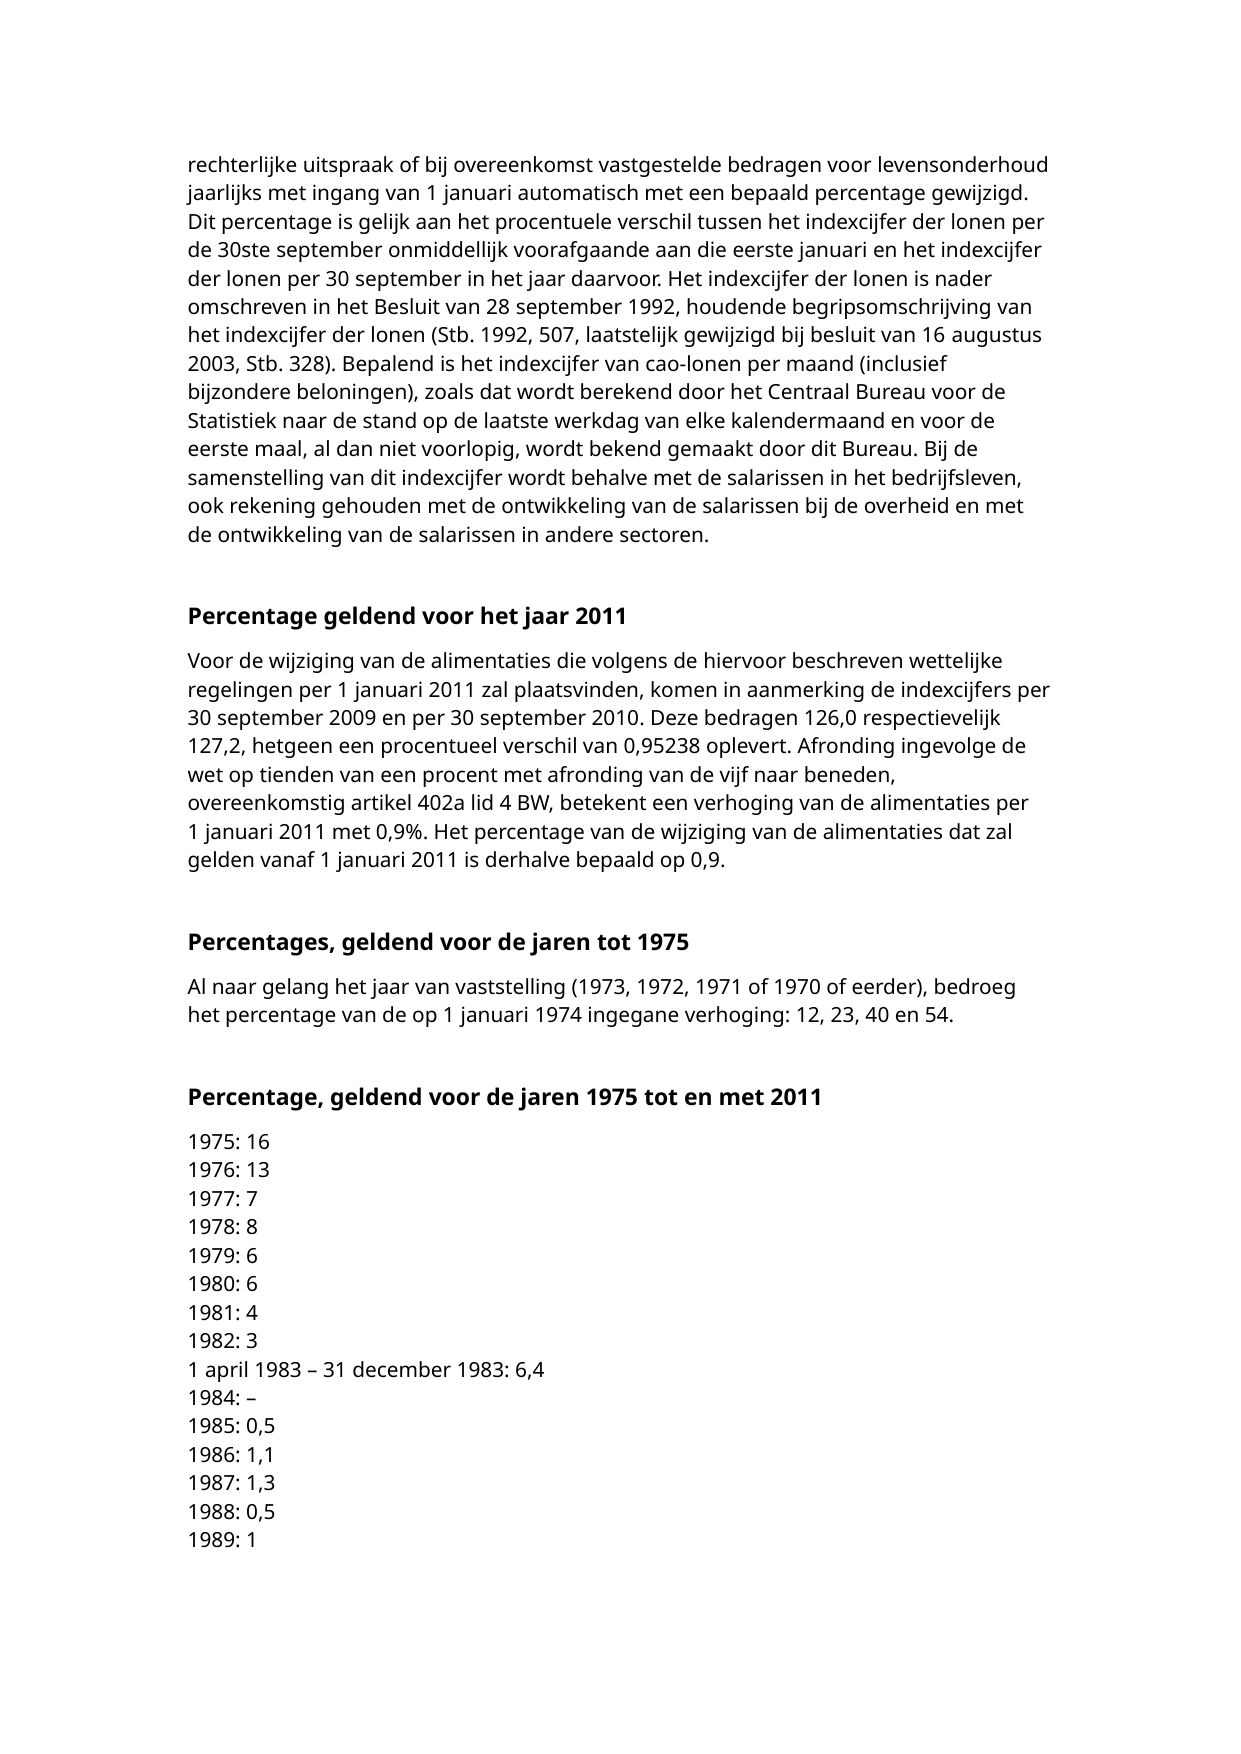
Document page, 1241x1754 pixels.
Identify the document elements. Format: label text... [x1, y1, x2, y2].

subtitle Percentage geldend voor het jaar 2011 [187, 600, 1053, 631]
text 1986: 1,1 [187, 1440, 1053, 1468]
text 1978: 8 [187, 1212, 1053, 1241]
text Voor de wijziging van de alimentaties die volgens de hiervoor beschreven wettelijke regelingen per 1 januari 2011 zal plaatsvinden, komen in aanmerking de indexcijfers per 30 september 2009 en per 30 september 2010. Deze bedragen 126,0 respectievelijk 127,2, hetgeen een procentueel verschil van 0,95238 oplevert. Afronding ingevolge de wet op tienden van een procent met afronding van de vijf naar beneden, overeenkomstig artikel 402a lid 4 BW, betekent een verhoging van de alimentaties per 1 januari 2011 met 0,9%. Het percentage van de wijziging van de alimentaties dat zal gelden vanaf 1 januari 2011 is derhalve bepaald op 0,9. [187, 646, 1053, 874]
subtitle Percentage, geldend voor de jaren 1975 tot en met 2011 [187, 1081, 1053, 1112]
text 1976: 13 [187, 1156, 1053, 1184]
text Al naar gelang het jaar van vaststelling (1973, 1972, 1971 of 1970 of eerder), bedroeg het percentage van de op 1 januari 1974 ingegane verhoging: 12, 23, 40 en 54. [187, 972, 1053, 1029]
text 1977: 7 [187, 1184, 1053, 1212]
text 1 april 1983 – 31 december 1983: 6,4 [187, 1355, 1053, 1383]
text 1987: 1,3 [187, 1468, 1053, 1497]
text rechterlijke uitspraak of bij overeenkomst vastgestelde bedragen voor levensonderhoud jaarlijks met ingang van 1 januari automatisch met een bepaald percentage gewijzigd. Dit percentage is gelijk aan het procentuele verschil tussen het indexcijfer der lonen per de 30ste september onmiddellijk voorafgaande aan die eerste januari en het indexcijfer der lonen per 30 september in het jaar daarvoor. Het indexcijfer der lonen is nader omschreven in het Besluit van 28 september 1992, houdende begripsomschrijving van het indexcijfer der lonen (Stb. 1992, 507, laatstelijk gewijzigd bij besluit van 16 augustus 2003, Stb. 328). Bepalend is het indexcijfer van cao-lonen per maand (inclusief bijzondere beloningen), zoals dat wordt berekend door het Centraal Bureau voor de Statistiek naar de stand op de laatste werkdag van elke kalendermaand en voor de eerste maal, al dan niet voorlopig, wordt bekend gemaakt door dit Bureau. Bij de samenstelling van dit indexcijfer wordt behalve met de salarissen in het bedrijfsleven, ook rekening gehouden met de ontwikkeling van de salarissen bij de overheid en met de ontwikkeling van de salarissen in andere sectoren. [187, 150, 1053, 548]
text 1989: 1 [187, 1525, 1053, 1554]
text 1984: – [187, 1383, 1053, 1412]
subtitle Percentages, geldend voor de jaren tot 1975 [187, 926, 1053, 957]
text 1985: 0,5 [187, 1412, 1053, 1440]
text 1988: 0,5 [187, 1497, 1053, 1525]
text 1981: 4 [187, 1298, 1053, 1326]
text 1979: 6 [187, 1241, 1053, 1269]
text 1980: 6 [187, 1269, 1053, 1298]
text 1975: 16 [187, 1127, 1053, 1156]
text 1982: 3 [187, 1326, 1053, 1355]
